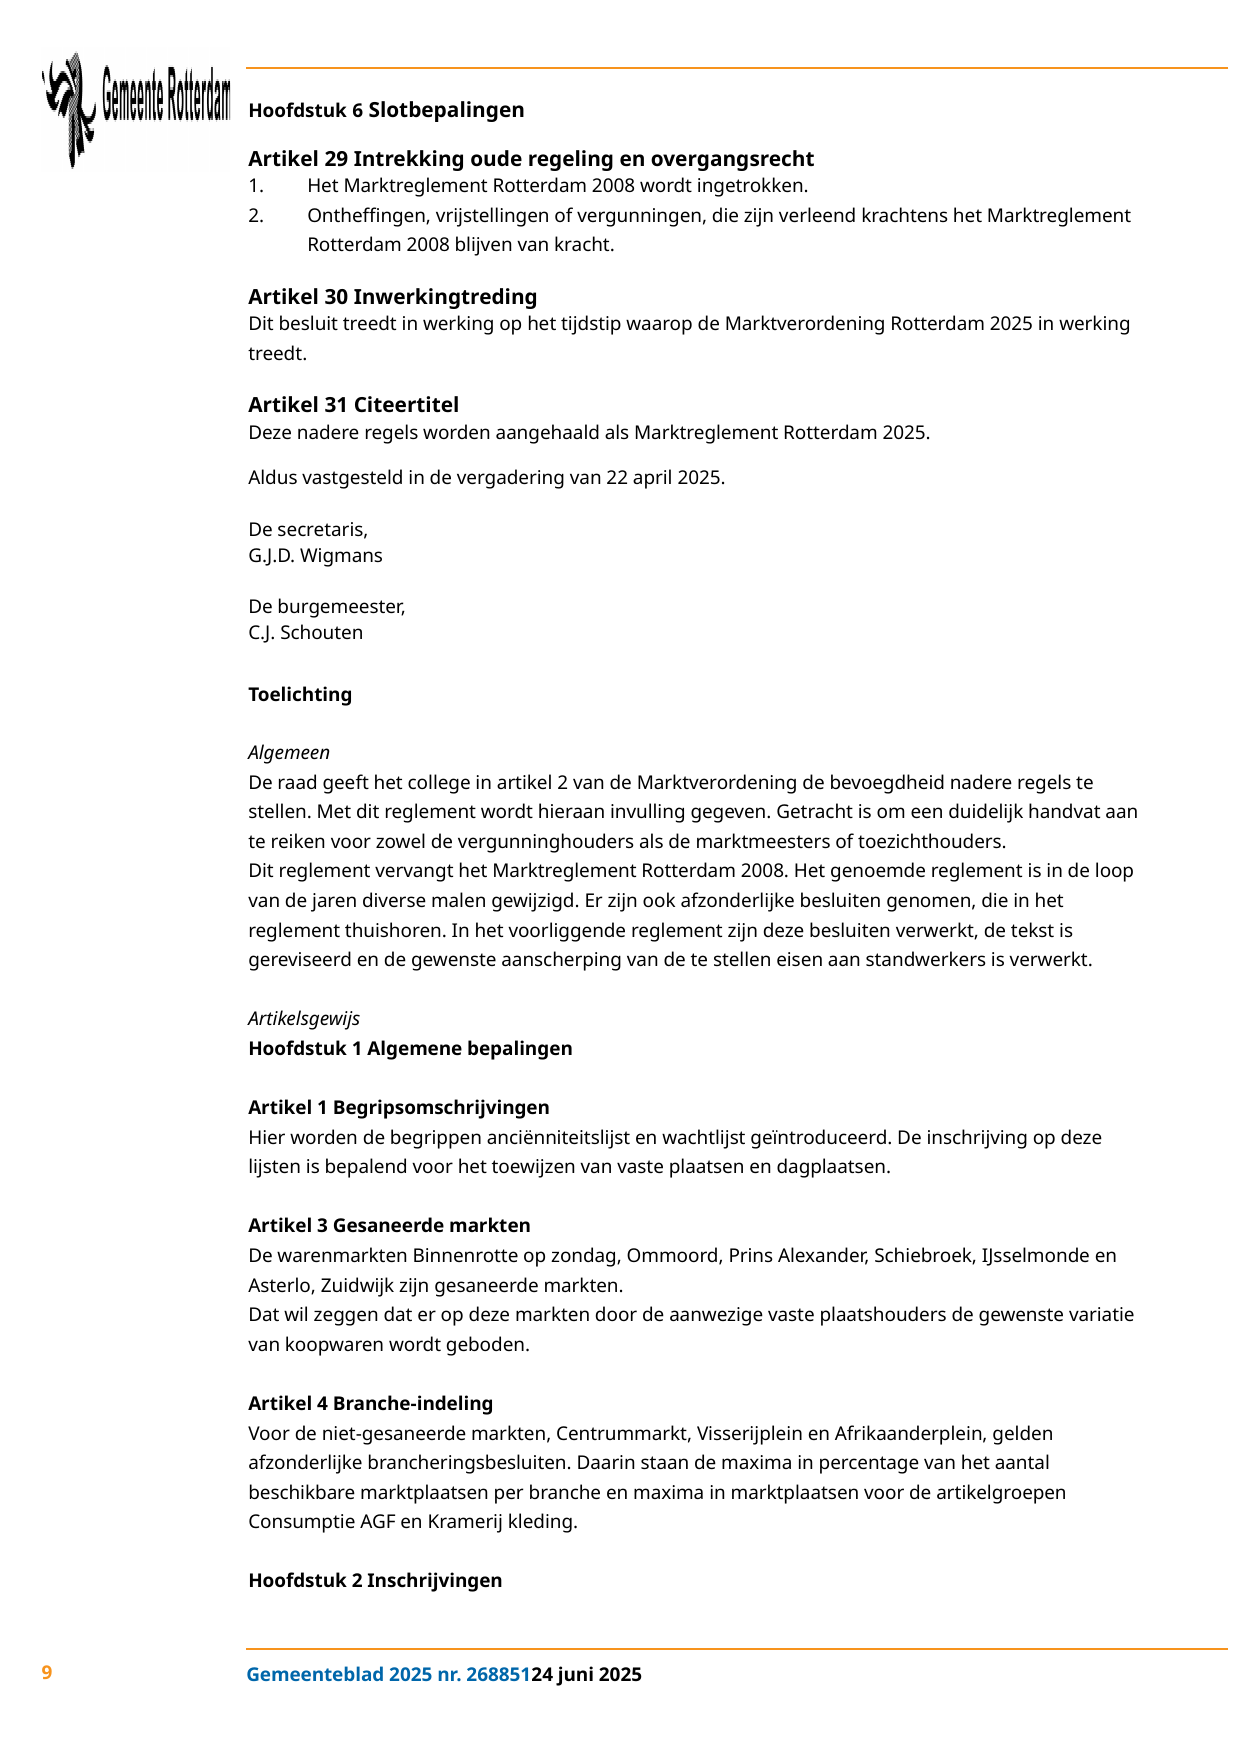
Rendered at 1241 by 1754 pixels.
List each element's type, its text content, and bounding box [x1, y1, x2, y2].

text De secretaris, [248, 516, 1152, 542]
text Dit besluit treedt in werking op het tijdstip waarop de Marktverordening Rotterdam 2025 in werking treedt. [248, 311, 1152, 366]
text Dit reglement vervangt het Marktreglement Rotterdam 2008. Het genoemde reglement is in de loop van de jaren diverse malen gewijzigd. Er zijn ook afzonderlijke besluiten genomen, die in het reglement thuishoren. In het voorliggende reglement zijn deze besluiten verwerkt, de tekst is gereviseerd en de gewenste aanscherping van de te stellen eisen aan standwerkers is verwerkt. [248, 858, 1152, 972]
picture [41, 47, 231, 172]
text Toelichting [248, 670, 1152, 710]
text C.J. Schouten [248, 619, 1152, 645]
text Artikel 29 Intrekking oude regeling en overgangsrecht [248, 144, 1152, 172]
text Artikel 3 Gesaneerde markten [248, 1213, 1152, 1238]
text Aldus vastgesteld in de vergadering van 22 april 2025. [248, 464, 1152, 490]
text G.J.D. Wigmans [248, 542, 1152, 567]
text De raad geeft het college in artikel 2 van de Marktverordening de bevoegdheid nadere regels te stellen. Met dit reglement wordt hieraan invulling gegeven. Getracht is om een duidelijk handvat aan te reiken voor zowel de vergunninghouders als de marktmeesters of toezichthouders. [248, 769, 1152, 854]
text Artikel 31 Citeertitel [248, 391, 1152, 419]
text Voor de niet-gesaneerde markten, Centrummarkt, Visserijplein en Afrikaanderplein, gelden afzonderlijke brancheringsbesluiten. Daarin staan de maxima in percentage van het aantal beschikbare marktplaatsen per branche en maxima in marktplaatsen voor de artikelgroepen Consumptie AGF en Kramerij kleding. [248, 1420, 1152, 1534]
list Het Marktreglement Rotterdam 2008 wordt ingetrokken. [248, 172, 1152, 198]
text De burgemeester, [248, 593, 1152, 619]
text Artikelsgewijs [248, 1006, 1152, 1031]
text Hier worden de begrippen anciënniteitslijst en wachtlijst geïntroduceerd. De inschrijving op deze lijsten is bepalend voor het toewijzen van vaste plaatsen en dagplaatsen. [248, 1124, 1152, 1179]
text Artikel 4 Branche-indeling [248, 1390, 1152, 1416]
text Hoofdstuk 1 Algemene bepalingen [248, 1035, 1152, 1061]
text De warenmarkten Binnenrotte op zondag, Ommoord, Prins Alexander, Schiebroek, IJsselmonde en Asterlo, Zuidwijk zijn gesaneerde markten. [248, 1242, 1152, 1297]
text Algemeen [248, 739, 1152, 765]
text Hoofdstuk 6 Slotbepalingen [248, 95, 1152, 123]
list Ontheffingen, vrijstellingen of vergunningen, die zijn verleend krachtens het Marktreglement Rotterdam 2008 blijven van kracht. [248, 202, 1152, 257]
text Artikel 30 Inwerkingtreding [248, 282, 1152, 311]
text Dat wil zeggen dat er op deze markten door de aanwezige vaste plaatshouders de gewenste variatie van koopwaren wordt geboden. [248, 1301, 1152, 1357]
text Artikel 1 Begripsomschrijvingen [248, 1094, 1152, 1120]
text Hoofdstuk 2 Inschrijvingen [248, 1568, 1152, 1593]
text Deze nadere regels worden aangehaald als Marktreglement Rotterdam 2025. [248, 419, 1152, 445]
